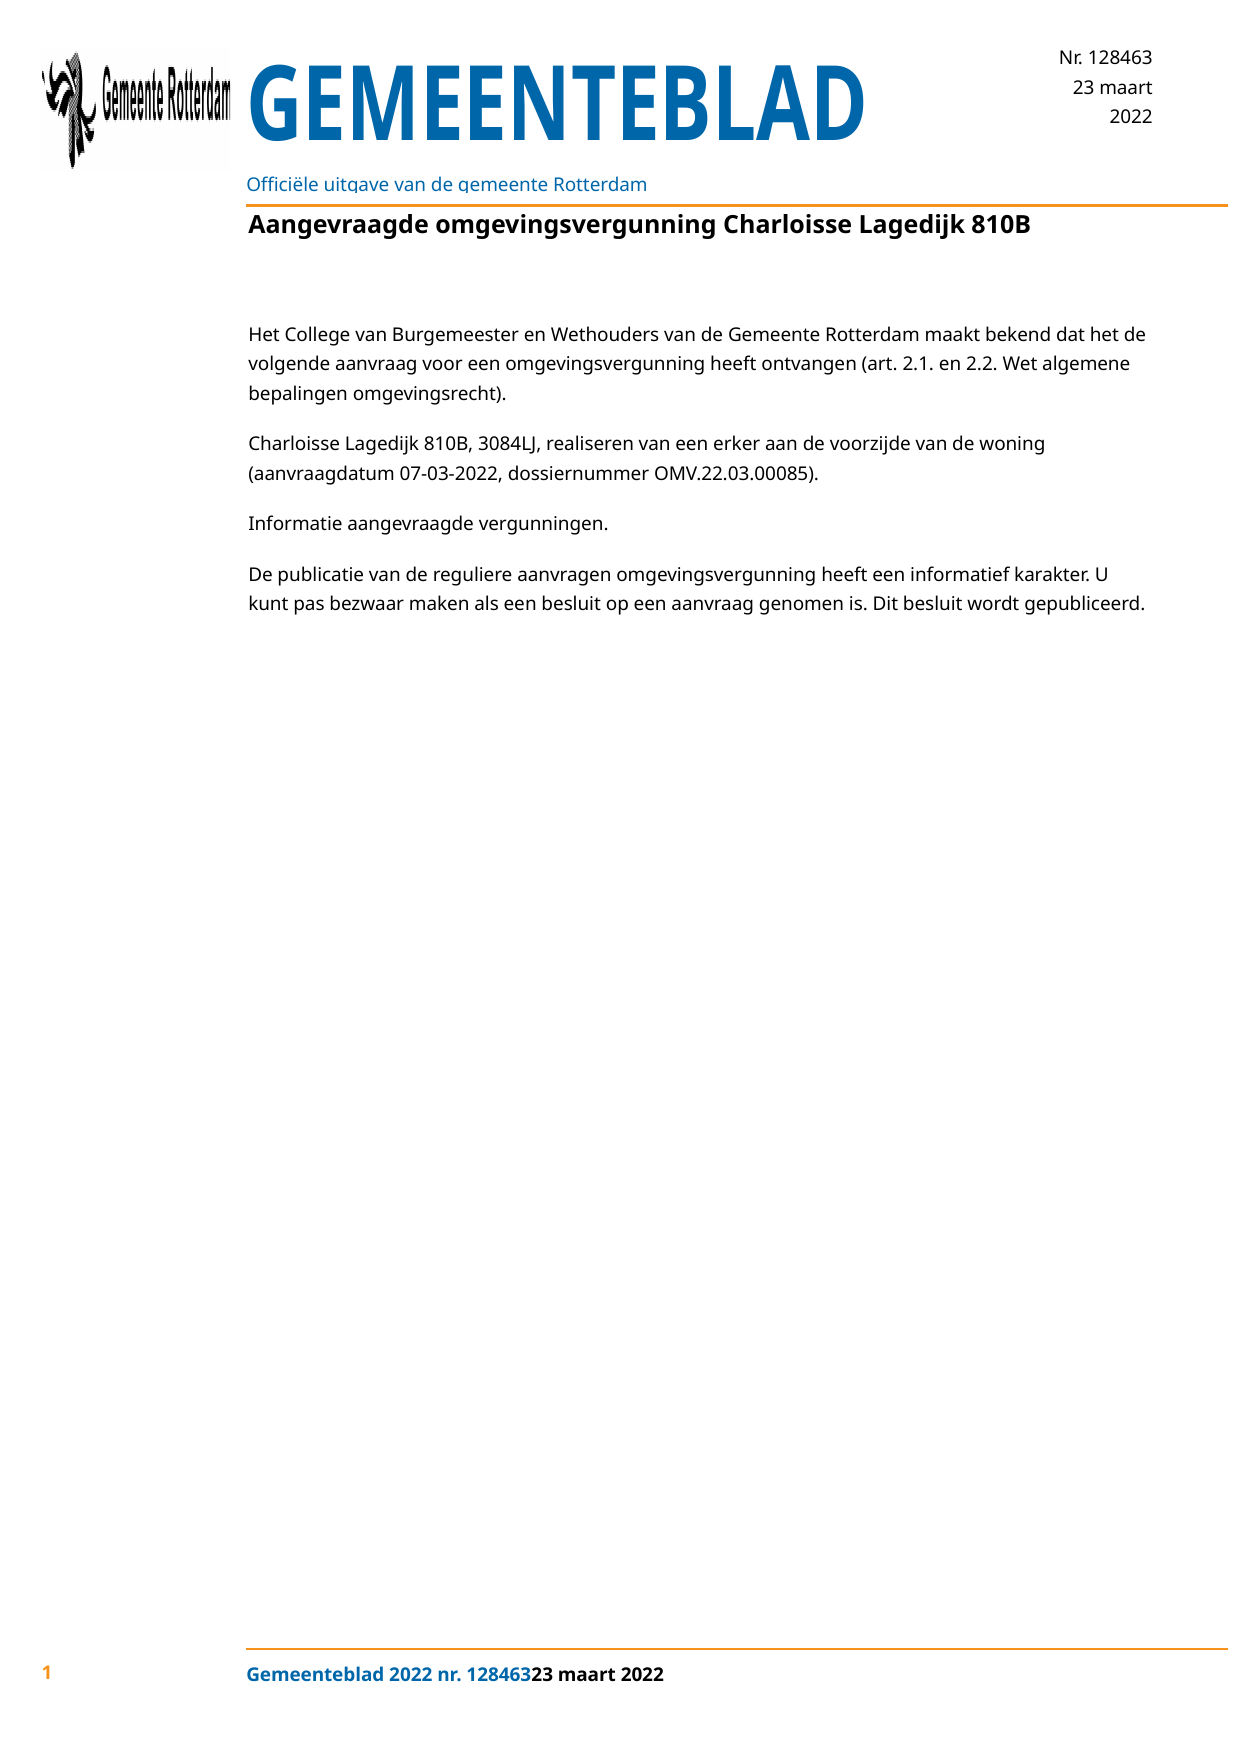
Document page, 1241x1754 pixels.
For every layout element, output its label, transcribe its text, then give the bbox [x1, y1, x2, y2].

text Aangevraagde omgevingsvergunning Charloisse Lagedijk 810B [248, 207, 1152, 241]
text Het College van Burgemeester en Wethouders van de Gemeente Rotterdam maakt bekend dat het de volgende aanvraag voor een omgevingsvergunning heeft ontvangen (art. 2.1. en 2.2. Wet algemene bepalingen omgevingsrecht). [248, 321, 1152, 406]
text De publicatie van de reguliere aanvragen omgevingsvergunning heeft een informatief karakter. U kunt pas bezwaar maken als een besluit op een aanvraag genomen is. Dit besluit wordt gepubliceerd. [248, 561, 1152, 616]
picture [41, 47, 231, 172]
text Informatie aangevraagde vergunningen. [248, 510, 1152, 536]
text Charloisse Lagedijk 810B, 3084LJ, realiseren van een erker aan de voorzijde van de woning (aanvraagdatum 07-03-2022, dossiernummer OMV.22.03.00085). [248, 430, 1152, 486]
